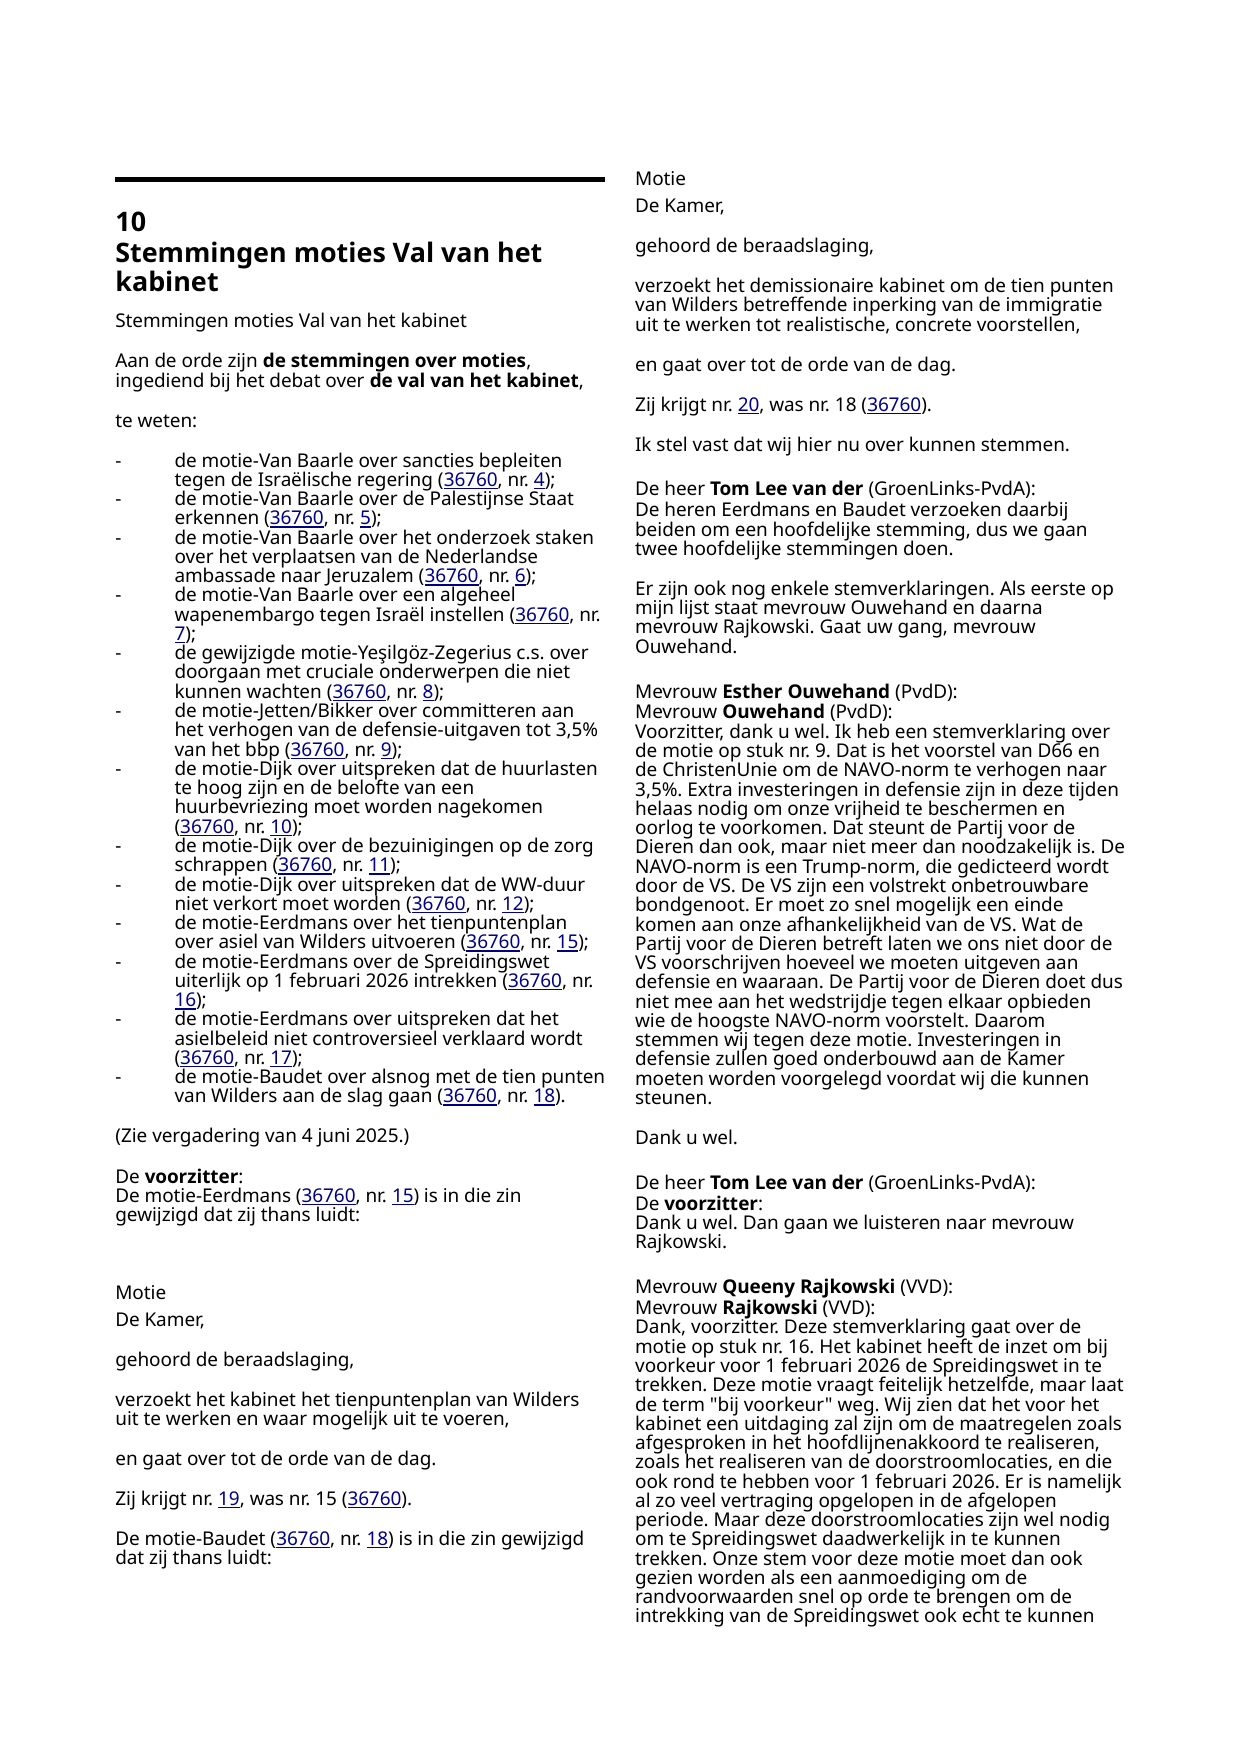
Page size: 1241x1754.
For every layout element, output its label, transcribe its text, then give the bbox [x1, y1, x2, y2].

text De Kamer, [115, 1311, 605, 1330]
text Zij krijgt nr. 20, was nr. 18 (36760). [635, 396, 1125, 415]
list de motie-Jetten/Bikker over committeren aan het verhogen van de defensie-uitgaven tot 3,5% van het bbp (36760, nr. 9); [115, 702, 605, 760]
text gehoord de beraadslaging, [115, 1351, 605, 1370]
text Motie [635, 165, 1125, 191]
list de motie-Dijk over uitspreken dat de WW-duur niet verkort moet worden (36760, nr. 12); [115, 876, 605, 914]
text verzoekt het demissionaire kabinet om de tien punten van Wilders betreffende inperking van de immigratie uit te werken tot realistische, concrete voorstellen, [635, 277, 1125, 335]
list de motie-Van Baarle over een algeheel wapenembargo tegen Israël instellen (36760, nr. 7); [115, 586, 605, 644]
list de gewijzigde motie-Yeşilgöz-Zegerius c.s. over doorgaan met cruciale onderwerpen die niet kunnen wachten (36760, nr. 8); [115, 644, 605, 702]
text Dank u wel. Dan gaan we luisteren naar mevrouw Rajkowski. [635, 1214, 1125, 1253]
text Mevrouw Rajkowski (VVD): [635, 1299, 1125, 1318]
list de motie-Eerdmans over het tienpuntenplan over asiel van Wilders uitvoeren (36760, nr. 15); [115, 914, 605, 953]
text verzoekt het kabinet het tienpuntenplan van Wilders uit te werken en waar mogelijk uit te voeren, [115, 1391, 605, 1429]
text De Kamer, [635, 197, 1125, 216]
text gehoord de beraadslaging, [635, 237, 1125, 256]
list de motie-Baudet over alsnog met de tien punten van Wilders aan de slag gaan (36760, nr. 18). [115, 1068, 605, 1107]
text 10 [115, 203, 605, 239]
text De motie-Baudet (36760, nr. 18) is in die zin gewijzigd dat zij thans luidt: [115, 1530, 605, 1568]
list de motie-Eerdmans over uitspreken dat het asielbeleid niet controversieel verklaard wordt (36760, nr. 17); [115, 1010, 605, 1068]
text De voorzitter: [115, 1168, 605, 1187]
text Dank u wel. [635, 1129, 1125, 1148]
text (Zie vergadering van 4 juni 2025.) [115, 1127, 605, 1147]
text De heer Tom Lee van der (GroenLinks-PvdA): [635, 1169, 1125, 1195]
list de motie-Van Baarle over de Palestijnse Staat erkennen (36760, nr. 5); [115, 490, 605, 529]
text De motie-Eerdmans (36760, nr. 15) is in die zin gewijzigd dat zij thans luidt: [115, 1187, 605, 1225]
text en gaat over tot de orde van de dag. [115, 1450, 605, 1469]
list de motie-Van Baarle over sancties bepleiten tegen de Israëlische regering (36760, nr. 4); [115, 452, 605, 490]
text Mevrouw Queeny Rajkowski (VVD): [635, 1273, 1125, 1299]
list de motie-Van Baarle over het onderzoek staken over het verplaatsen van de Nederlandse ambassade naar Jeruzalem (36760, nr. 6); [115, 529, 605, 586]
text De heren Eerdmans en Baudet verzoeken daarbij beiden om een hoofdelijke stemming, dus we gaan twee hoofdelijke stemmingen doen. [635, 501, 1125, 559]
text Voorzitter, dank u wel. Ik heb een stemverklaring over de motie op stuk nr. 9. Dat is het voorstel van D66 en de ChristenUnie om de NAVO-norm te verhogen naar 3,5%. Extra investeringen in defensie zijn in deze tijden helaas nodig om onze vrijheid te beschermen en oorlog te voorkomen. Dat steunt de Partij voor de Dieren dan ook, maar niet meer dan noodzakelijk is. De NAVO-norm is een Trump-norm, die gedicteerd wordt door de VS. De VS zijn een volstrekt onbetrouwbare bondgenoot. Er moet zo snel mogelijk een einde komen aan onze afhankelijkheid van de VS. Wat de Partij voor de Dieren betreft laten we ons niet door de VS voorschrijven hoeveel we moeten uitgeven aan defensie en waaraan. De Partij voor de Dieren doet dus niet mee aan het wedstrijdje tegen elkaar opbieden wie de hoogste NAVO-norm voorstelt. Daarom stemmen wij tegen deze motie. Investeringen in defensie zullen goed onderbouwd aan de Kamer moeten worden voorgelegd voordat wij die kunnen steunen. [635, 723, 1125, 1108]
list de motie-Dijk over de bezuinigingen op de zorg schrappen (36760, nr. 11); [115, 837, 605, 876]
text Aan de orde zijn de stemmingen over moties, ingediend bij het debat over de val van het kabinet, [115, 352, 605, 391]
text Motie [115, 1279, 605, 1304]
text Ik stel vast dat wij hier nu over kunnen stemmen. [635, 436, 1125, 455]
text De heer Tom Lee van der (GroenLinks-PvdA): [635, 476, 1125, 501]
text De voorzitter: [635, 1195, 1125, 1214]
text Mevrouw Ouwehand (PvdD): [635, 703, 1125, 723]
text te weten: [115, 412, 605, 431]
text Zij krijgt nr. 19, was nr. 15 (36760). [115, 1490, 605, 1509]
text en gaat over tot de orde van de dag. [635, 356, 1125, 375]
text Dank, voorzitter. Deze stemverklaring gaat over de motie op stuk nr. 16. Het kabinet heeft de inzet om bij voorkeur voor 1 februari 2026 de Spreidingswet in te trekken. Deze motie vraagt feitelijk hetzelfde, maar laat de term "bij voorkeur" weg. Wij zien dat het voor het kabinet een uitdaging zal zijn om de maatregelen zoals afgesproken in het hoofdlijnenakkoord te realiseren, zoals het realiseren van de doorstroomlocaties, en die ook rond te hebben voor 1 februari 2026. Er is namelijk al zo veel vertraging opgelopen in de afgelopen periode. Maar deze doorstroomlocaties zijn wel nodig om te Spreidingswet daadwerkelijk in te kunnen trekken. Onze stem voor deze motie moet dan ook gezien worden als een aanmoediging om de randvoorwaarden snel op orde te brengen om de intrekking van de Spreidingswet ook echt te kunnen [635, 1318, 1125, 1627]
list de motie-Dijk over uitspreken dat de huurlasten te hoog zijn en de belofte van een huurbevriezing moet worden nagekomen (36760, nr. 10); [115, 760, 605, 837]
text Stemmingen moties Val van het kabinet [115, 312, 605, 332]
list de motie-Eerdmans over de Spreidingswet uiterlijk op 1 februari 2026 intrekken (36760, nr. 16); [115, 953, 605, 1010]
text Er zijn ook nog enkele stemverklaringen. Als eerste op mijn lijst staat mevrouw Ouwehand en daarna mevrouw Rajkowski. Gaat uw gang, mevrouw Ouwehand. [635, 580, 1125, 657]
text Mevrouw Esther Ouwehand (PvdD): [635, 678, 1125, 703]
text Stemmingen moties Val van het kabinet [115, 239, 605, 312]
